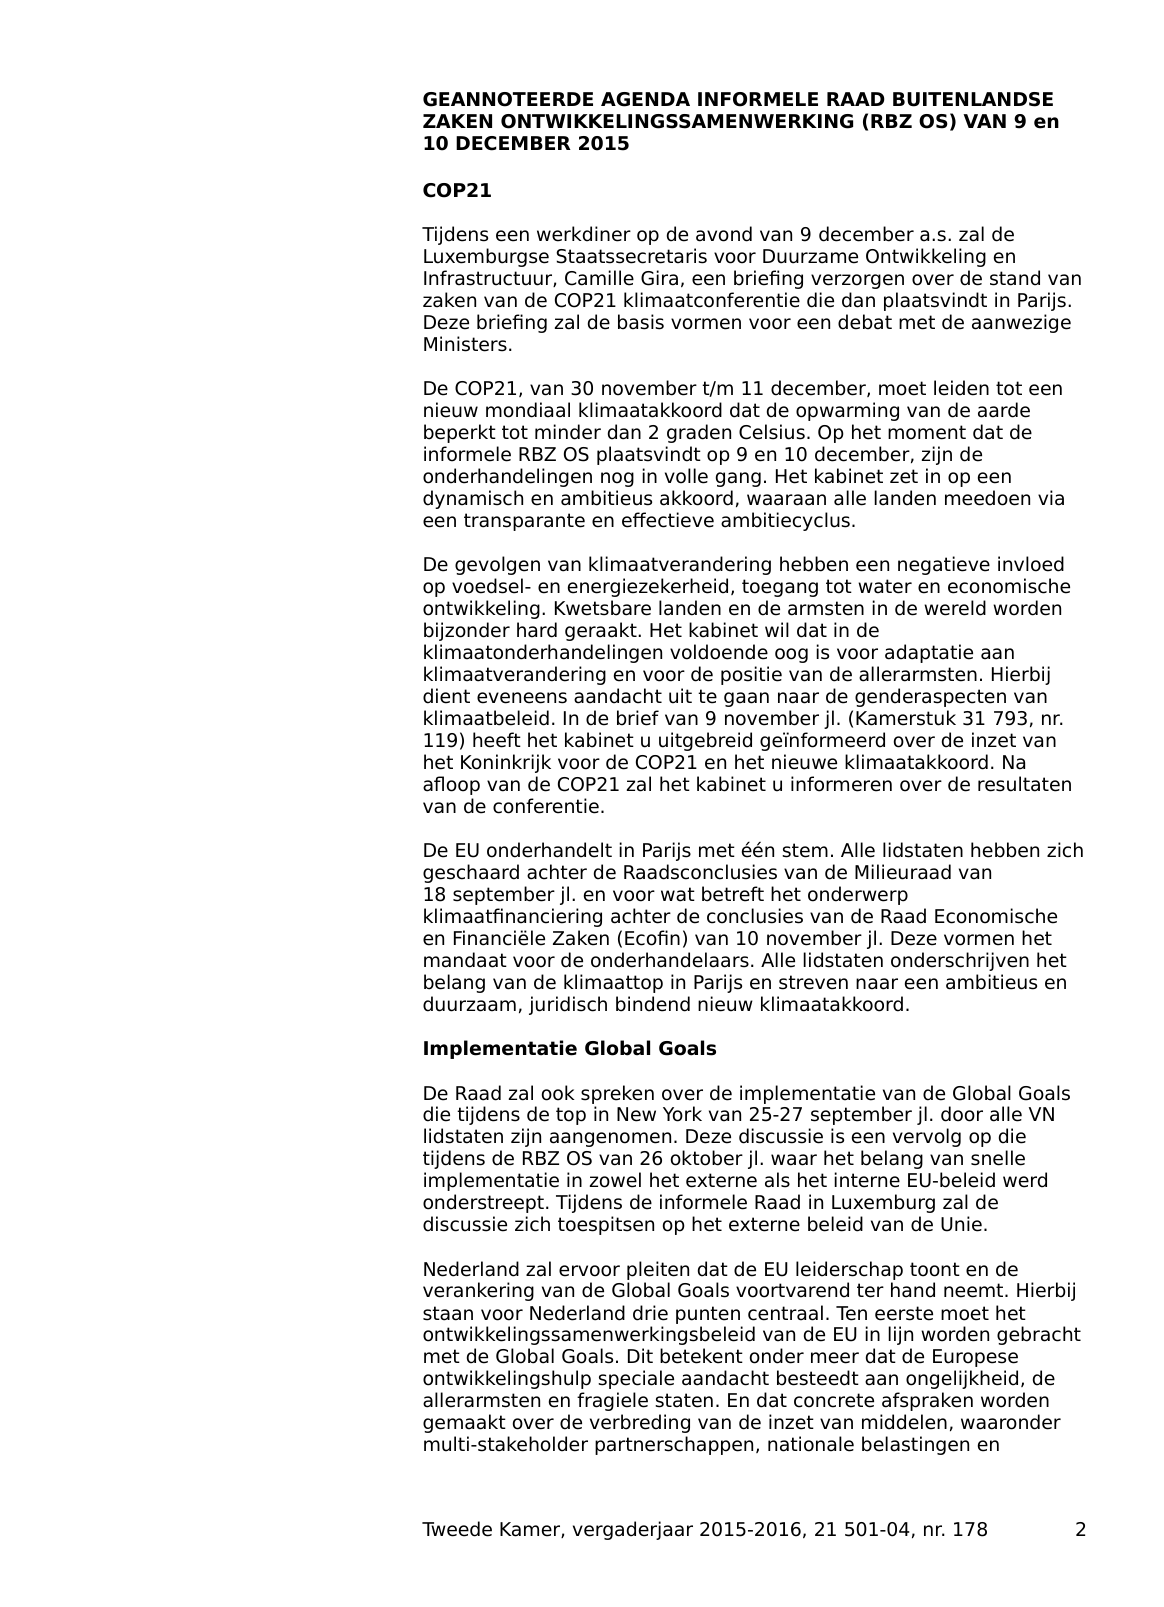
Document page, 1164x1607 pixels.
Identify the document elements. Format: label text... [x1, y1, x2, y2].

text De COP21, van 30 november t/m 11 december, moet leiden tot een nieuw mondiaal klimaatakkoord dat de opwarming van de aarde beperkt tot minder dan 2 graden Celsius. Op het moment dat de informele RBZ OS plaatsvindt op 9 en 10 december, zijn de onderhandelingen nog in volle gang. Het kabinet zet in op een dynamisch en ambitieus akkoord, waaraan alle landen meedoen via een transparante en effectieve ambitiecyclus. [422, 378, 1087, 532]
text Tijdens een werkdiner op de avond van 9 december a.s. zal de Luxemburgse Staatssecretaris voor Duurzame Ontwikkeling en Infrastructuur, Camille Gira, een briefing verzorgen over de stand van zaken van de COP21 klimaatconferentie die dan plaatsvindt in Parijs. Deze briefing zal de basis vormen voor een debat met de aanwezige Ministers. [422, 224, 1087, 356]
subtitle COP21 [422, 180, 1087, 202]
text De Raad zal ook spreken over de implementatie van de Global Goals die tijdens de top in New York van 25-27 september jl. door alle VN lidstaten zijn aangenomen. Deze discussie is een vervolg op die tijdens de RBZ OS van 26 oktober jl. waar het belang van snelle implementatie in zowel het externe als het interne EU-beleid werd onderstreept. Tijdens de informele Raad in Luxemburg zal de discussie zich toespitsen op het externe beleid van de Unie. [422, 1082, 1087, 1236]
text De EU onderhandelt in Parijs met één stem. Alle lidstaten hebben zich geschaard achter de Raadsconclusies van de Milieuraad van 18 september jl. en voor wat betreft het onderwerp klimaatfinanciering achter de conclusies van de Raad Economische en Financiële Zaken (Ecofin) van 10 november jl. Deze vormen het mandaat voor de onderhandelaars. Alle lidstaten onderschrijven het belang van de klimaattop in Parijs en streven naar een ambitieus en duurzaam, juridisch bindend nieuw klimaatakkoord. [422, 840, 1087, 1016]
text De gevolgen van klimaatverandering hebben een negatieve invloed op voedsel- en energiezekerheid, toegang tot water en economische ontwikkeling. Kwetsbare landen en de armsten in de wereld worden bijzonder hard geraakt. Het kabinet wil dat in de klimaatonderhandelingen voldoende oog is voor adaptatie aan klimaatverandering en voor de positie van de allerarmsten. Hierbij dient eveneens aandacht uit te gaan naar de genderaspecten van klimaatbeleid. In de brief van 9 november jl. (Kamerstuk 31 793, nr. 119) heeft het kabinet u uitgebreid geïnformeerd over de inzet van het Koninkrijk voor de COP21 en het nieuwe klimaatakkoord. Na afloop van de COP21 zal het kabinet u informeren over de resultaten van de conferentie. [422, 554, 1087, 818]
text Nederland zal ervoor pleiten dat de EU leiderschap toont en de verankering van de Global Goals voortvarend ter hand neemt. Hierbij staan voor Nederland drie punten centraal. Ten eerste moet het ontwikkelingssamenwerkingsbeleid van de EU in lijn worden gebracht met de Global Goals. Dit betekent onder meer dat de Europese ontwikkelingshulp speciale aandacht besteedt aan ongelijkheid, de allerarmsten en fragiele staten. En dat concrete afspraken worden gemaakt over de verbreding van de inzet van middelen, waaronder multi-stakeholder partnerschappen, nationale belastingen en [422, 1258, 1087, 1456]
subtitle GEANNOTEERDE AGENDA INFORMELE RAAD BUITENLANDSE ZAKEN ONTWIKKELINGSSAMENWERKING (RBZ OS) VAN 9 en 10 DECEMBER 2015 [422, 89, 1087, 155]
subtitle Implementatie Global Goals [422, 1038, 1087, 1060]
